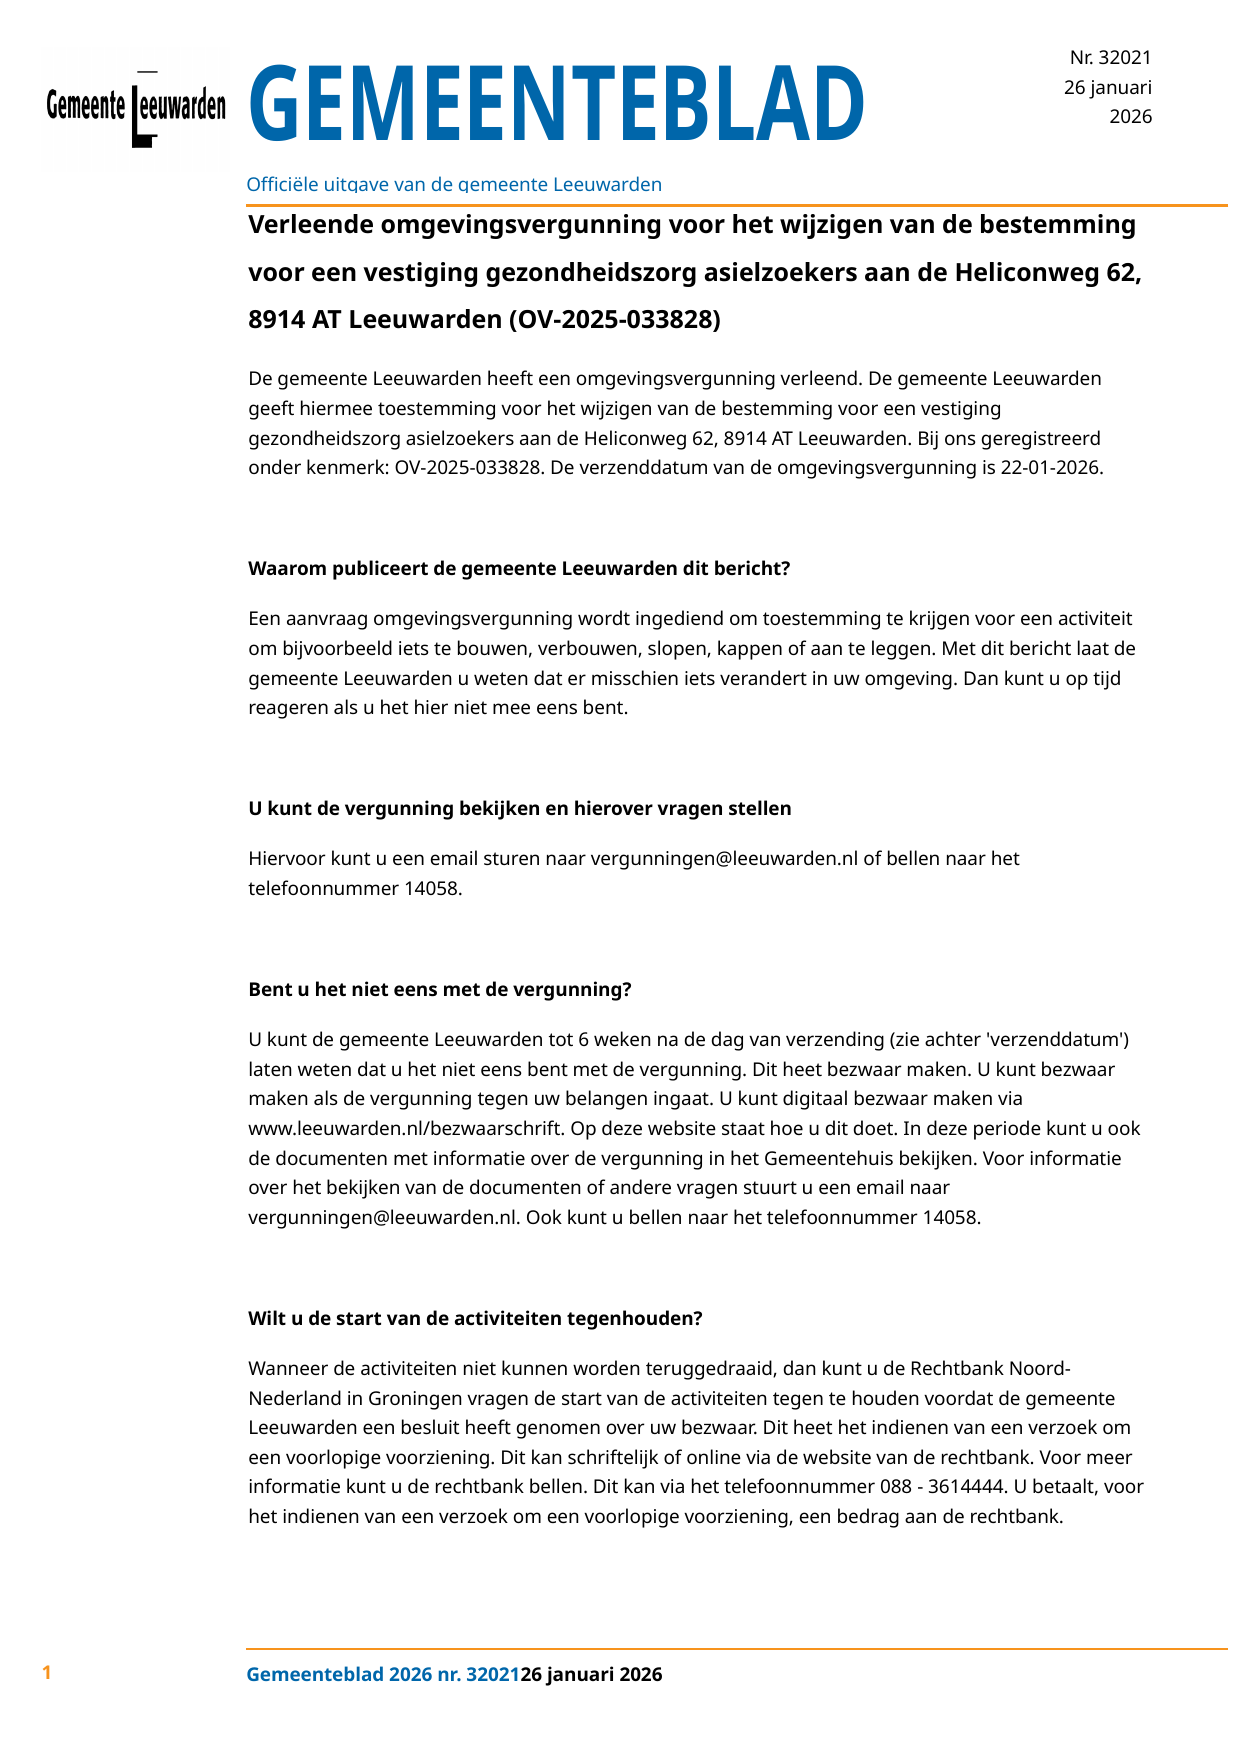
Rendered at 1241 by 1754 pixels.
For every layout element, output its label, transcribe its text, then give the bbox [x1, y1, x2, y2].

text Hiervoor kunt u een email sturen naar vergunningen@leeuwarden.nl of bellen naar het telefoonnummer 14058. [248, 846, 1152, 901]
text Een aanvraag omgevingsvergunning wordt ingediend om toestemming te krijgen voor een activiteit om bijvoorbeeld iets te bouwen, verbouwen, slopen, kappen of aan te leggen. Met dit bericht laat de gemeente Leeuwarden u weten dat er misschien iets verandert in uw omgeving. Dan kunt u op tijd reageren als u het hier niet mee eens bent. [248, 606, 1152, 720]
text Wilt u de start van de activiteiten tegenhouden? [248, 1305, 1152, 1330]
picture [41, 47, 231, 172]
text U kunt de gemeente Leeuwarden tot 6 weken na de dag van verzending (zie achter 'verzenddatum') laten weten dat u het niet eens bent met de vergunning. Dit heet bezwaar maken. U kunt bezwaar maken als de vergunning tegen uw belangen ingaat. U kunt digitaal bezwaar maken via www.leeuwarden.nl/bezwaarschrift. Op deze website staat hoe u dit doet. In deze periode kunt u ook de documenten met informatie over de vergunning in het Gemeentehuis bekijken. Voor informatie over het bekijken van de documenten of andere vragen stuurt u een email naar vergunningen@leeuwarden.nl. Ook kunt u bellen naar het telefoonnummer 14058. [248, 1026, 1152, 1229]
text Bent u het niet eens met de vergunning? [248, 976, 1152, 1002]
text De gemeente Leeuwarden heeft een omgevingsvergunning verleend. De gemeente Leeuwarden geeft hiermee toestemming voor het wijzigen van de bestemming voor een vestiging gezondheidszorg asielzoekers aan de Heliconweg 62, 8914 AT Leeuwarden. Bij ons geregistreerd onder kenmerk: OV-2025-033828. De verzenddatum van de omgevingsvergunning is 22-01-2026. [248, 366, 1152, 480]
text U kunt de vergunning bekijken en hierover vragen stellen [248, 795, 1152, 821]
text Verleende omgevingsvergunning voor het wijzigen van de bestemming voor een vestiging gezondheidszorg asielzoekers aan de Heliconweg 62, 8914 AT Leeuwarden (OV-2025-033828) [248, 207, 1152, 336]
text Wanneer de activiteiten niet kunnen worden teruggedraaid, dan kunt u de Rechtbank Noord-Nederland in Groningen vragen de start van de activiteiten tegen te houden voordat de gemeente Leeuwarden een besluit heeft genomen over uw bezwaar. Dit heet het indienen van een verzoek om een voorlopige voorziening. Dit kan schriftelijk of online via de website van de rechtbank. Voor meer informatie kunt u de rechtbank bellen. Dit kan via het telefoonnummer 088 - 3614444. U betaalt, voor het indienen van een verzoek om een voorlopige voorziening, een bedrag aan de rechtbank. [248, 1355, 1152, 1529]
text Waarom publiceert de gemeente Leeuwarden dit bericht? [248, 555, 1152, 581]
